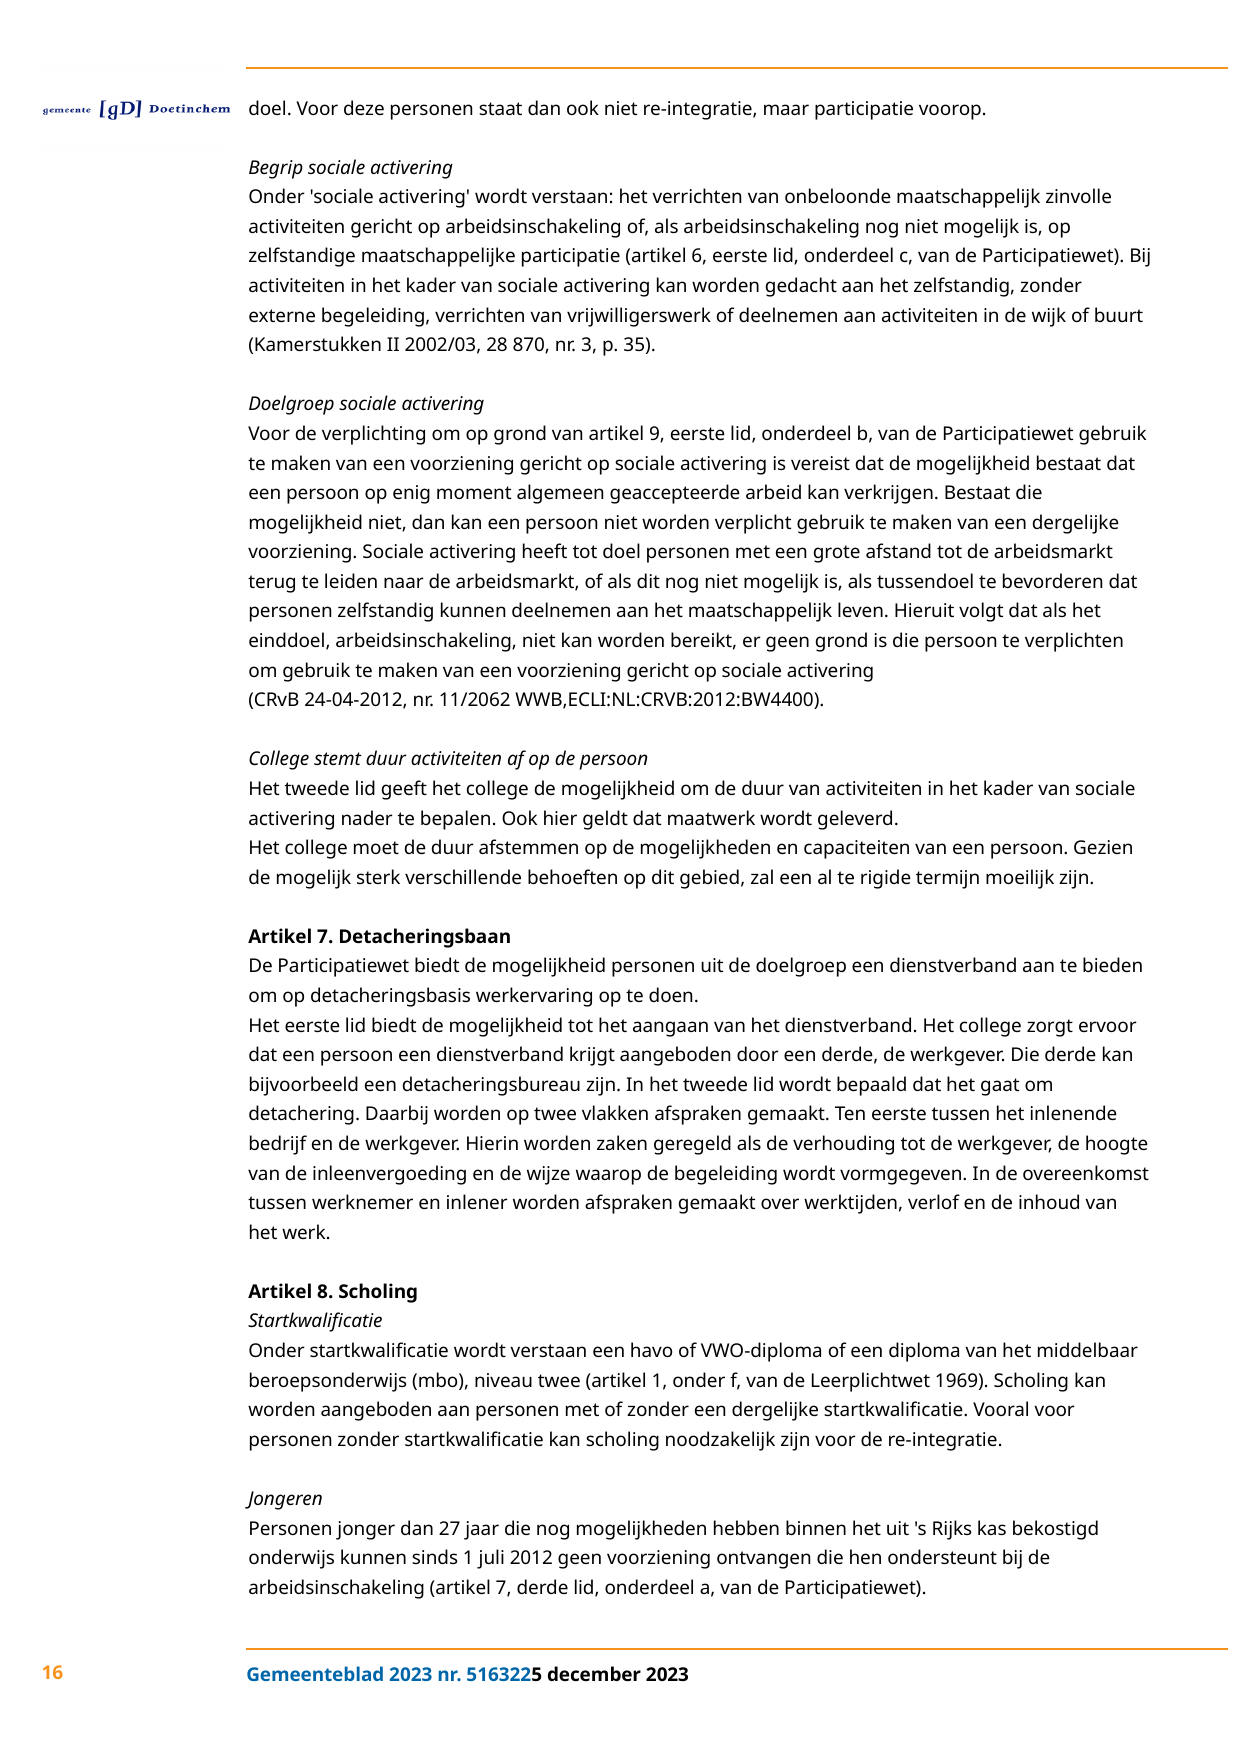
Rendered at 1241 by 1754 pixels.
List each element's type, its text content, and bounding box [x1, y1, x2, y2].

text Onder startkwalificatie wordt verstaan een havo of VWO-diploma of een diploma van het middelbaar beroepsonderwijs (mbo), niveau twee (artikel 1, onder f, van de Leerplichtwet 1969). Scholing kan worden aangeboden aan personen met of zonder een dergelijke startkwalificatie. Vooral voor personen zonder startkwalificatie kan scholing noodzakelijk zijn voor de re-integratie. [248, 1337, 1152, 1452]
text Het college moet de duur afstemmen op de mogelijkheden en capaciteiten van een persoon. Gezien de mogelijk sterk verschillende behoeften op dit gebied, zal een al te rigide termijn moeilijk zijn. [248, 834, 1152, 890]
text Het eerste lid biedt de mogelijkheid tot het aangaan van het dienstverband. Het college zorgt ervoor dat een persoon een dienstverband krijgt aangeboden door een derde, de werkgever. Die derde kan bijvoorbeeld een detacheringsbureau zijn. In het tweede lid wordt bepaald dat het gaat om detachering. Daarbij worden op twee vlakken afspraken gemaakt. Ten eerste tussen het inlenende bedrijf en de werkgever. Hierin worden zaken geregeld als de verhouding tot de werkgever, de hoogte van de inleenvergoeding en de wijze waarop de begeleiding wordt vormgegeven. In de overeenkomst tussen werknemer en inlener worden afspraken gemaakt over werktijden, verlof en de inhoud van het werk. [248, 1012, 1152, 1245]
text Personen jonger dan 27 jaar die nog mogelijkheden hebben binnen het uit 's Rijks kas bekostigd onderwijs kunnen sinds 1 juli 2012 geen voorziening ontvangen die hen ondersteunt bij de arbeidsinschakeling (artikel 7, derde lid, onderdeel a, van de Participatiewet). [248, 1515, 1152, 1600]
text Doelgroep sociale activering [248, 391, 1152, 416]
text Artikel 7. Detacheringsbaan [248, 923, 1152, 949]
picture [41, 47, 231, 172]
text Startkwalificatie [248, 1308, 1152, 1333]
text College stemt duur activiteiten af op de persoon [248, 746, 1152, 771]
text Begrip sociale activering [248, 154, 1152, 180]
text Jongeren [248, 1485, 1152, 1511]
text Het tweede lid geeft het college de mogelijkheid om de duur van activiteiten in het kader van sociale activering nader te bepalen. Ook hier geldt dat maatwerk wordt geleverd. [248, 775, 1152, 831]
text Voor de verplichting om op grond van artikel 9, eerste lid, onderdeel b, van de Participatiewet gebruik te maken van een voorziening gericht op sociale activering is vereist dat de mogelijkheid bestaat dat een persoon op enig moment algemeen geaccepteerde arbeid kan verkrijgen. Bestaat die mogelijkheid niet, dan kan een persoon niet worden verplicht gebruik te maken van een dergelijke voorziening. Sociale activering heeft tot doel personen met een grote afstand tot de arbeidsmarkt terug te leiden naar de arbeidsmarkt, of als dit nog niet mogelijk is, als tussendoel te bevorderen dat personen zelfstandig kunnen deelnemen aan het maatschappelijk leven. Hieruit volgt dat als het einddoel, arbeidsinschakeling, niet kan worden bereikt, er geen grond is die persoon te verplichten om gebruik te maken van een voorziening gericht op sociale activering [248, 420, 1152, 683]
text Onder 'sociale activering' wordt verstaan: het verrichten van onbeloonde maatschappelijk zinvolle activiteiten gericht op arbeidsinschakeling of, als arbeidsinschakeling nog niet mogelijk is, op zelfstandige maatschappelijke participatie (artikel 6, eerste lid, onderdeel c, van de Participatiewet). Bij activiteiten in het kader van sociale activering kan worden gedacht aan het zelfstandig, zonder externe begeleiding, verrichten van vrijwilligerswerk of deelnemen aan activiteiten in de wijk of buurt (Kamerstukken II 2002/03, 28 870, nr. 3, p. 35). [248, 183, 1152, 357]
text doel. Voor deze personen staat dan ook niet re-integratie, maar participatie voorop. [248, 95, 1152, 121]
text Artikel 8. Scholing [248, 1278, 1152, 1304]
text De Participatiewet biedt de mogelijkheid personen uit de doelgroep een dienstverband aan te bieden om op detacheringsbasis werkervaring op te doen. [248, 953, 1152, 1008]
text (CRvB 24-04-2012, nr. 11/2062 WWB,ECLI:NL:CRVB:2012:BW4400). [248, 686, 1152, 712]
